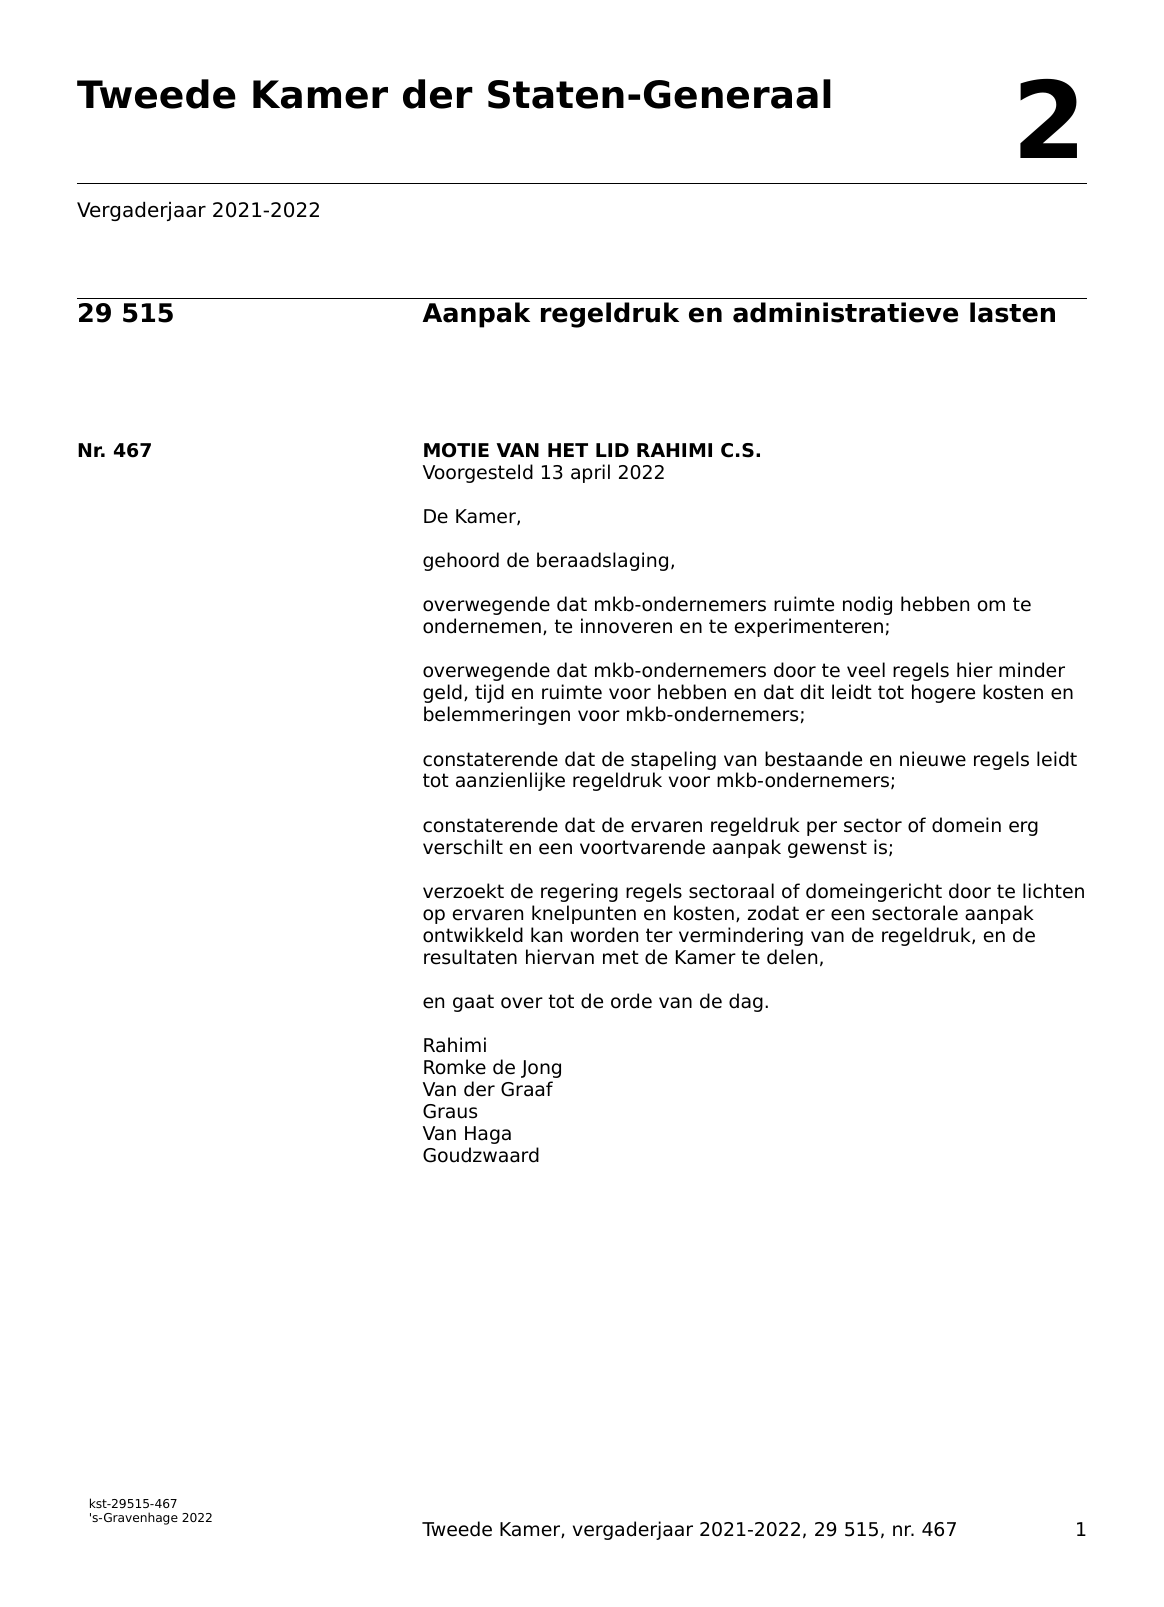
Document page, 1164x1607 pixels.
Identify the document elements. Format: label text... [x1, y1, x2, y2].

text overwegende dat mkb-ondernemers ruimte nodig hebben om te ondernemen, te innoveren en te experimenteren; [422, 594, 1087, 638]
text en gaat over tot de orde van de dag. [422, 991, 1087, 1013]
table_cell Vergaderjaar 2021-2022 [77, 184, 1087, 298]
table_header Tweede Kamer der Staten-Generaal [77, 59, 886, 183]
text Goudzwaard [422, 1145, 1087, 1167]
text kst-29515-467 [88, 1497, 323, 1511]
text Voorgesteld 13 april 2022 [422, 462, 1087, 484]
text overwegende dat mkb-ondernemers door te veel regels hier minder geld, tijd en ruimte voor hebben en dat dit leidt tot hogere kosten en belemmeringen voor mkb-ondernemers; [422, 660, 1087, 726]
text verzoekt de regering regels sectoraal of domeingericht door te lichten op ervaren knelpunten en kosten, zodat er een sectorale aanpak ontwikkeld kan worden ter vermindering van de regeldruk, en de resultaten hiervan met de Kamer te delen, [422, 881, 1087, 969]
text constaterende dat de ervaren regeldruk per sector of domein erg verschilt en een voortvarende aanpak gewenst is; [422, 814, 1087, 858]
text constaterende dat de stapeling van bestaande en nieuwe regels leidt tot aanzienlijke regeldruk voor mkb-ondernemers; [422, 748, 1087, 792]
text De Kamer, [422, 506, 1087, 528]
table_header 2 [886, 59, 1087, 183]
subtitle Nr. 467 MOTIE VAN HET LID RAHIMI C.S. [77, 440, 1087, 462]
text gehoord de beraadslaging, [422, 550, 1087, 572]
text Van Haga [422, 1123, 1087, 1145]
text 's-Gravenhage 2022 [88, 1511, 323, 1525]
text Van der Graaf [422, 1079, 1087, 1101]
text Rahimi [422, 1035, 1087, 1057]
subtitle 29 515 Aanpak regeldruk en administratieve lasten [77, 299, 1087, 329]
text Graus [422, 1101, 1087, 1123]
text Romke de Jong [422, 1057, 1087, 1079]
